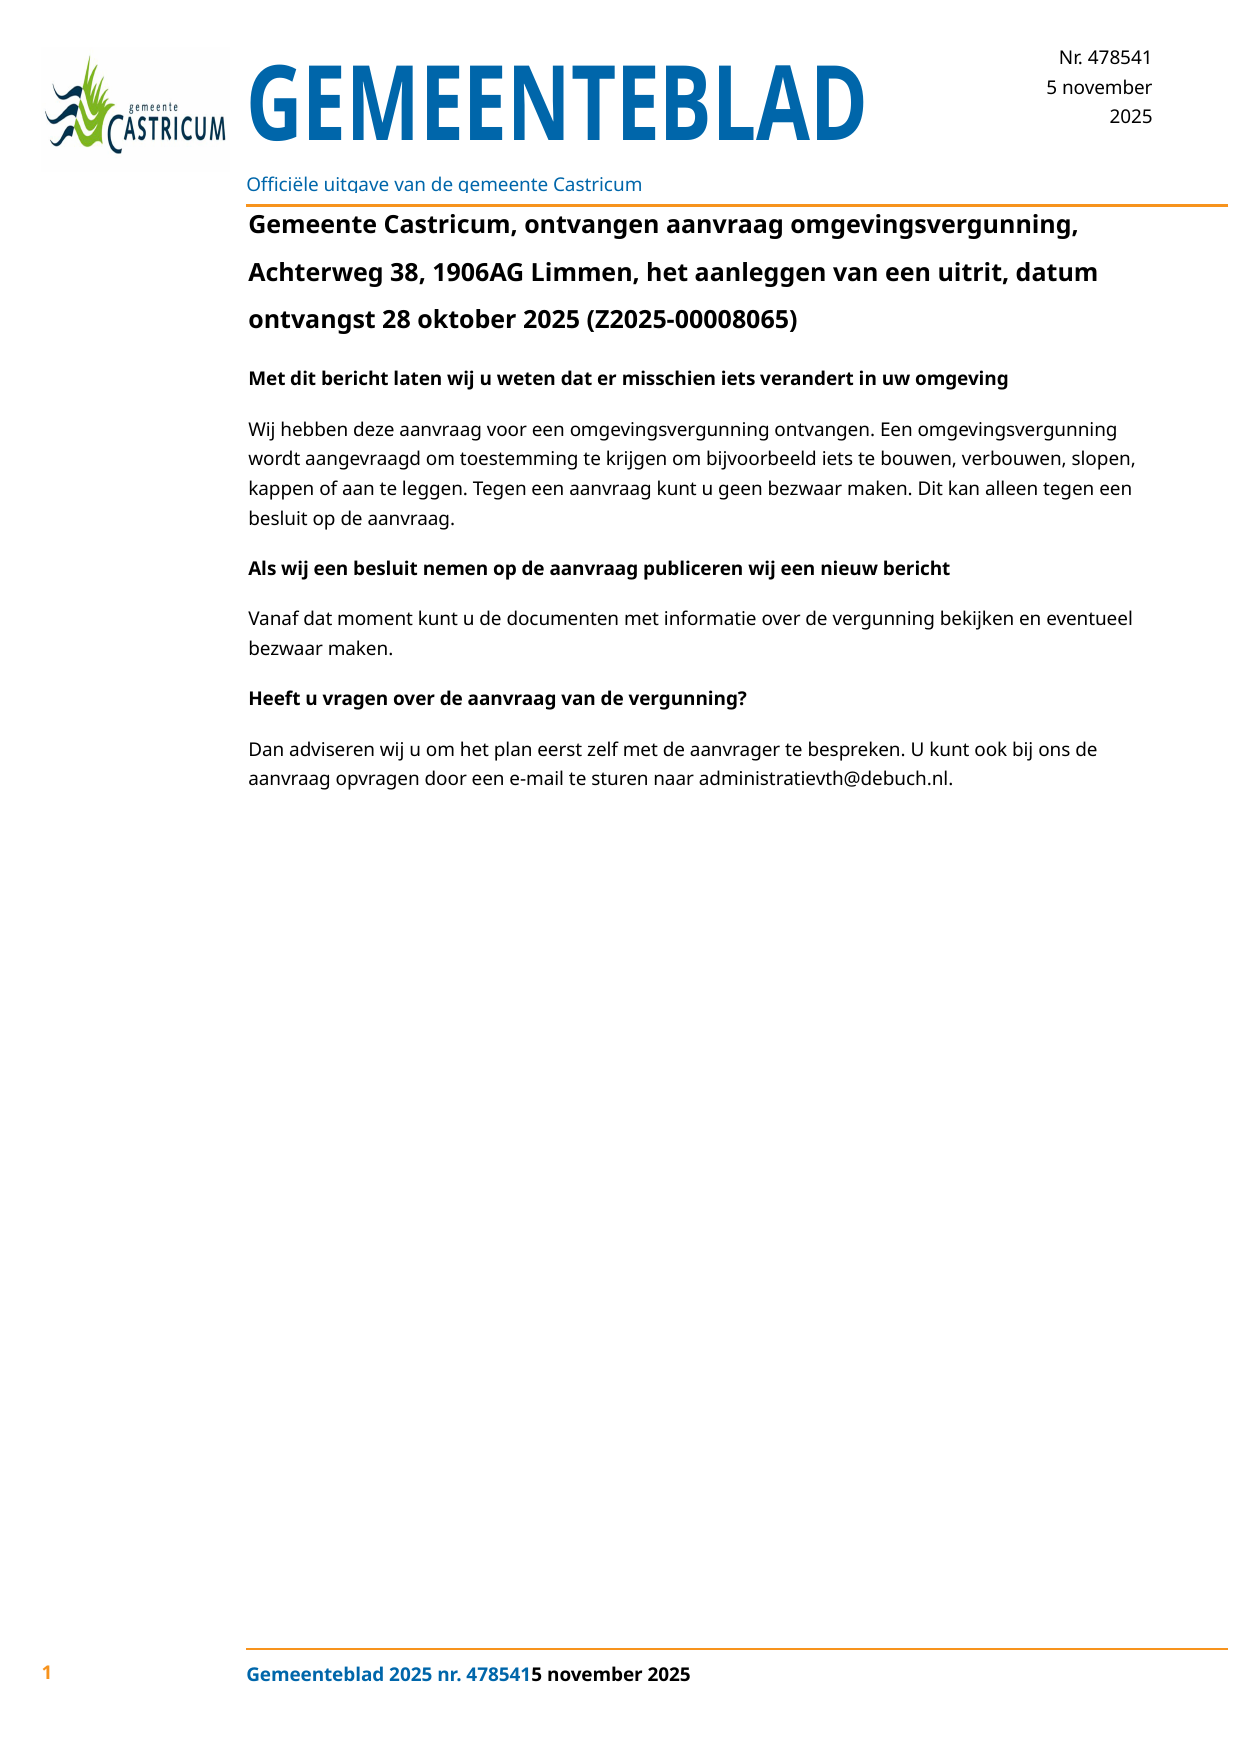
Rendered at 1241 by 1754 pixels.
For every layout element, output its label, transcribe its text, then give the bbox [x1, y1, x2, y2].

picture [41, 47, 231, 172]
text Vanaf dat moment kunt u de documenten met informatie over de vergunning bekijken en eventueel bezwaar maken. [248, 606, 1152, 661]
text Met dit bericht laten wij u weten dat er misschien iets verandert in uw omgeving [248, 366, 1152, 391]
text Heeft u vragen over de aanvraag van de vergunning? [248, 686, 1152, 711]
text Als wij een besluit nemen op de aanvraag publiceren wij een nieuw bericht [248, 555, 1152, 581]
text Dan adviseren wij u om het plan eerst zelf met de aanvrager te bespreken. U kunt ook bij ons de aanvraag opvragen door een e-mail te sturen naar administratievth@debuch.nl. [248, 736, 1152, 791]
text Gemeente Castricum, ontvangen aanvraag omgevingsvergunning, Achterweg 38, 1906AG Limmen, het aanleggen van een uitrit, datum ontvangst 28 oktober 2025 (Z2025-00008065) [248, 207, 1152, 336]
text Wij hebben deze aanvraag voor een omgevingsvergunning ontvangen. Een omgevingsvergunning wordt aangevraagd om toestemming te krijgen om bijvoorbeeld iets te bouwen, verbouwen, slopen, kappen of aan te leggen. Tegen een aanvraag kunt u geen bezwaar maken. Dit kan alleen tegen een besluit op de aanvraag. [248, 416, 1152, 530]
